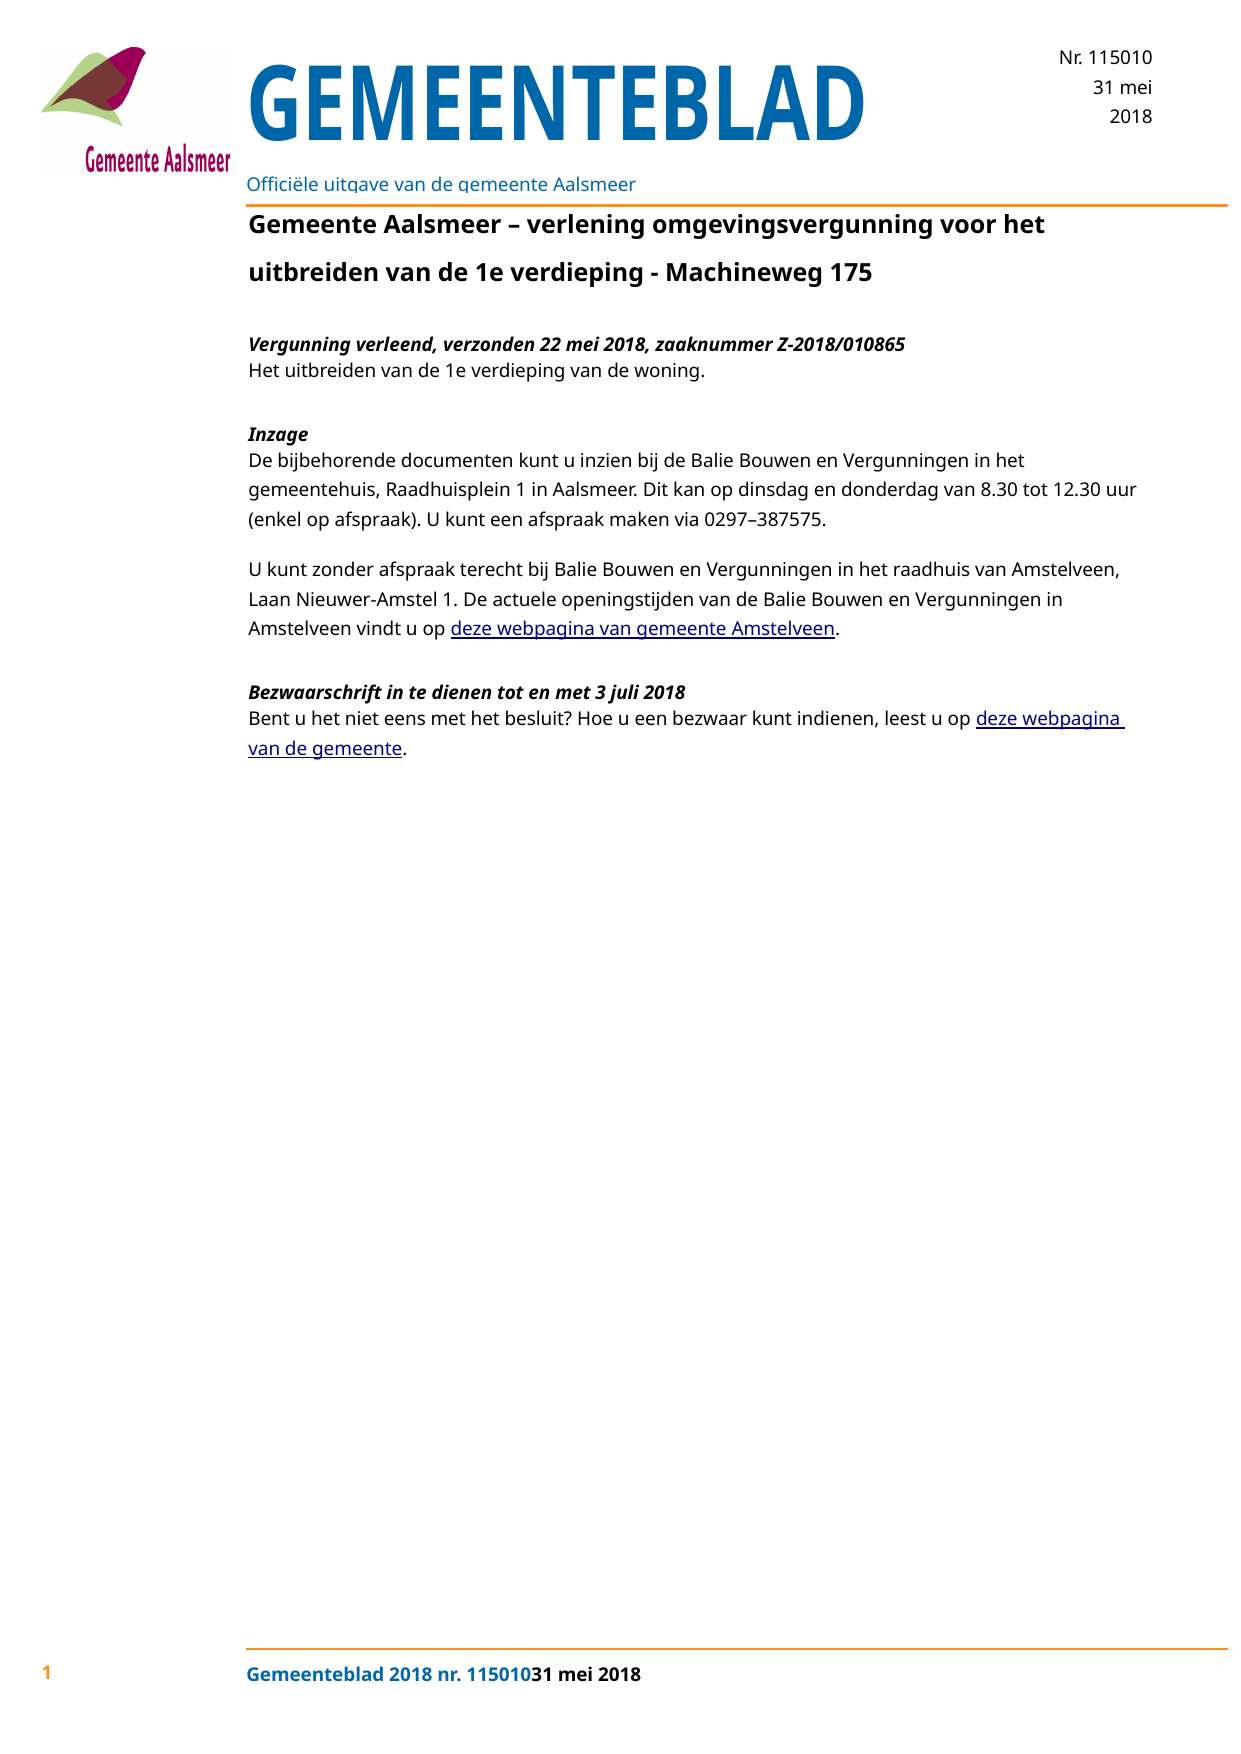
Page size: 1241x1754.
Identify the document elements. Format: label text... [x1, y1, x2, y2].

text Inzage [248, 421, 1152, 447]
text De bijbehorende documenten kunt u inzien bij de Balie Bouwen en Vergunningen in het gemeentehuis, Raadhuisplein 1 in Aalsmeer. Dit kan op dinsdag en donderdag van 8.30 tot 12.30 uur (enkel op afspraak). U kunt een afspraak maken via 0297–387575. [248, 447, 1152, 532]
text Bent u het niet eens met het besluit? Hoe u een bezwaar kunt indienen, leest u op deze webpagina van de gemeente. [248, 705, 1152, 761]
text Het uitbreiden van de 1e verdieping van de woning. [248, 357, 1152, 383]
text Bezwaarschrift in te dienen tot en met 3 juli 2018 [248, 679, 1152, 705]
text U kunt zonder afspraak terecht bij Balie Bouwen en Vergunningen in het raadhuis van Amstelveen, Laan Nieuwer-Amstel 1. De actuele openingstijden van de Balie Bouwen en Vergunningen in Amstelveen vindt u op deze webpagina van gemeente Amstelveen. [248, 556, 1152, 641]
text Gemeente Aalsmeer – verlening omgevingsvergunning voor het uitbreiden van de 1e verdieping - Machineweg 175 [248, 207, 1152, 288]
text Vergunning verleend, verzonden 22 mei 2018, zaaknummer Z-2018/010865 [248, 331, 1152, 357]
picture [41, 47, 231, 172]
